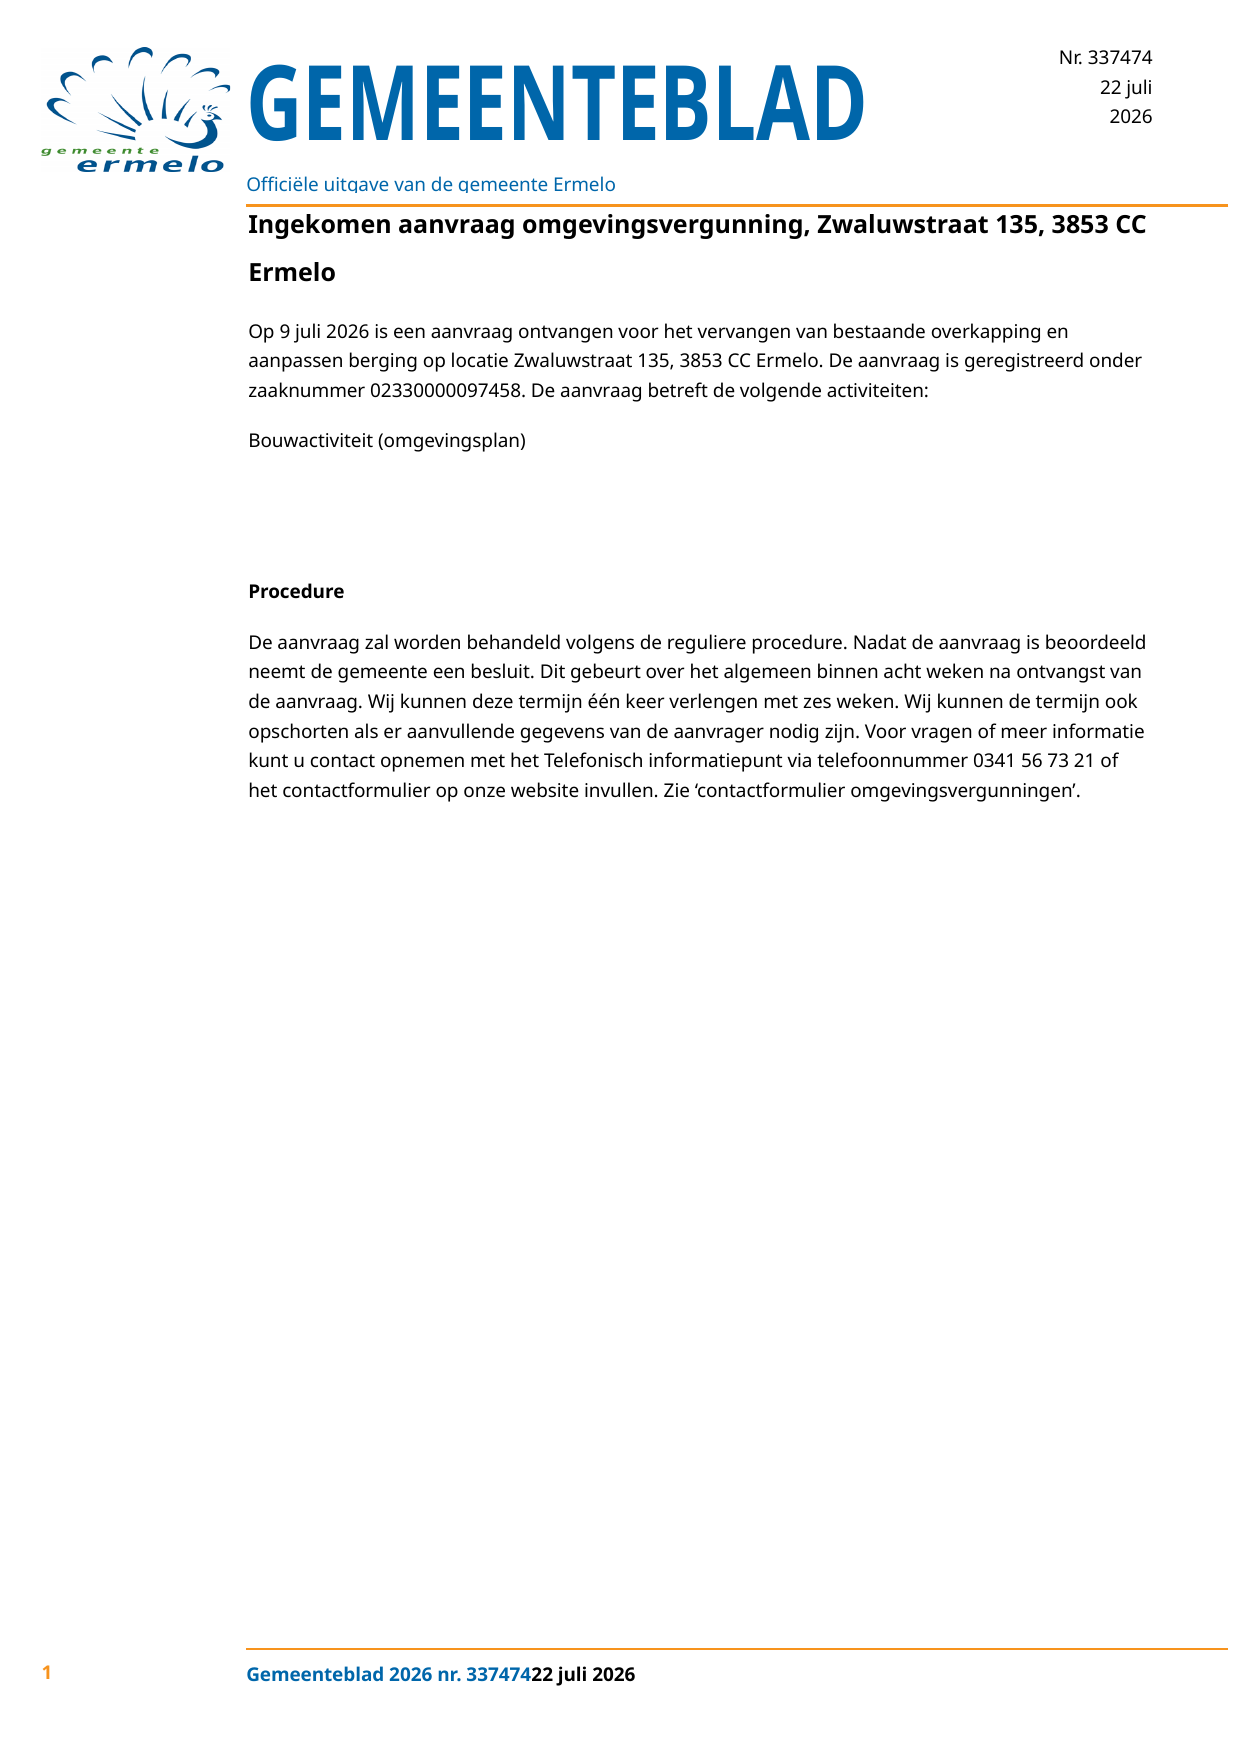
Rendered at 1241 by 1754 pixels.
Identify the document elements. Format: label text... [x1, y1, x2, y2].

text Bouwactiviteit (omgevingsplan) [248, 427, 1152, 453]
picture [41, 47, 231, 172]
text Op 9 juli 2026 is een aanvraag ontvangen voor het vervangen van bestaande overkapping en aanpassen berging op locatie Zwaluwstraat 135, 3853 CC Ermelo. De aanvraag is geregistreerd onder zaaknummer 02330000097458. De aanvraag betreft de volgende activiteiten: [248, 318, 1152, 403]
text Ingekomen aanvraag omgevingsvergunning, Zwaluwstraat 135, 3853 CC Ermelo [248, 207, 1152, 288]
text De aanvraag zal worden behandeld volgens de reguliere procedure. Nadat de aanvraag is beoordeeld neemt de gemeente een besluit. Dit gebeurt over het algemeen binnen acht weken na ontvangst van de aanvraag. Wij kunnen deze termijn één keer verlengen met zes weken. Wij kunnen de termijn ook opschorten als er aanvullende gegevens van de aanvrager nodig zijn. Voor vragen of meer informatie kunt u contact opnemen met het Telefonisch informatiepunt via telefoonnummer 0341 56 73 21 of het contactformulier op onze website invullen. Zie ‘contactformulier omgevingsvergunningen’. [248, 629, 1152, 803]
text Procedure [248, 579, 1152, 604]
